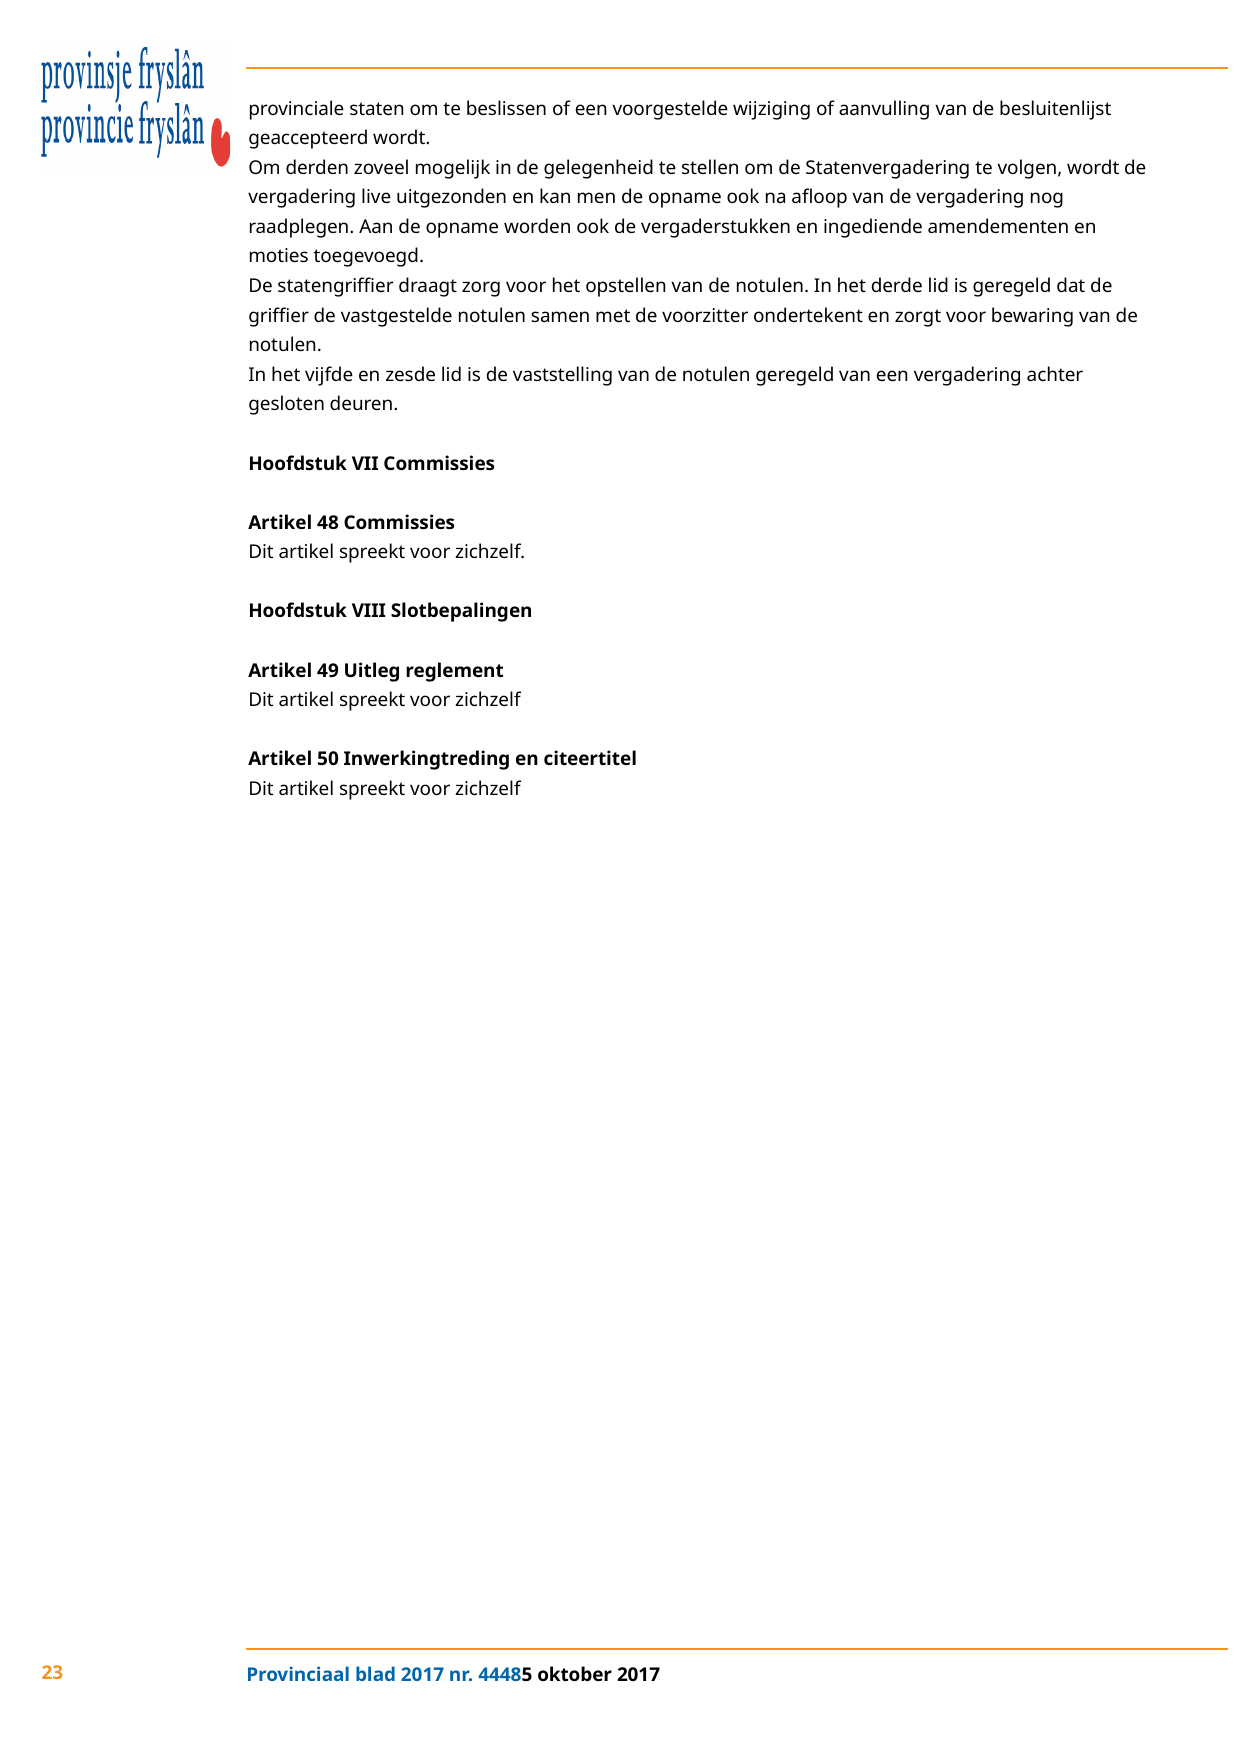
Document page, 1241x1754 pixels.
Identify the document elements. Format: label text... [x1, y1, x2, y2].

text Dit artikel spreekt voor zichzelf [248, 775, 1152, 801]
text Artikel 49 Uitleg reglement [248, 657, 1152, 683]
text Artikel 48 Commissies [248, 509, 1152, 535]
text Artikel 50 Inwerkingtreding en citeertitel [248, 746, 1152, 771]
text Dit artikel spreekt voor zichzelf. [248, 538, 1152, 564]
text De statengriffier draagt zorg voor het opstellen van de notulen. In het derde lid is geregeld dat de griffier de vastgestelde notulen samen met de voorzitter ondertekent en zorgt voor bewaring van de notulen. [248, 272, 1152, 357]
text Hoofdstuk VIII Slotbepalingen [248, 598, 1152, 623]
text Hoofdstuk VII Commissies [248, 450, 1152, 476]
text Om derden zoveel mogelijk in de gelegenheid te stellen om de Statenvergadering te volgen, wordt de vergadering live uitgezonden en kan men de opname ook na afloop van de vergadering nog raadplegen. Aan de opname worden ook de vergaderstukken en ingediende amendementen en moties toegevoegd. [248, 154, 1152, 268]
text provinciale staten om te beslissen of een voorgestelde wijziging of aanvulling van de besluitenlijst geaccepteerd wordt. [248, 95, 1152, 150]
text Dit artikel spreekt voor zichzelf [248, 686, 1152, 712]
picture [41, 47, 231, 172]
text In het vijfde en zesde lid is de vaststelling van de notulen geregeld van een vergadering achter gesloten deuren. [248, 361, 1152, 416]
